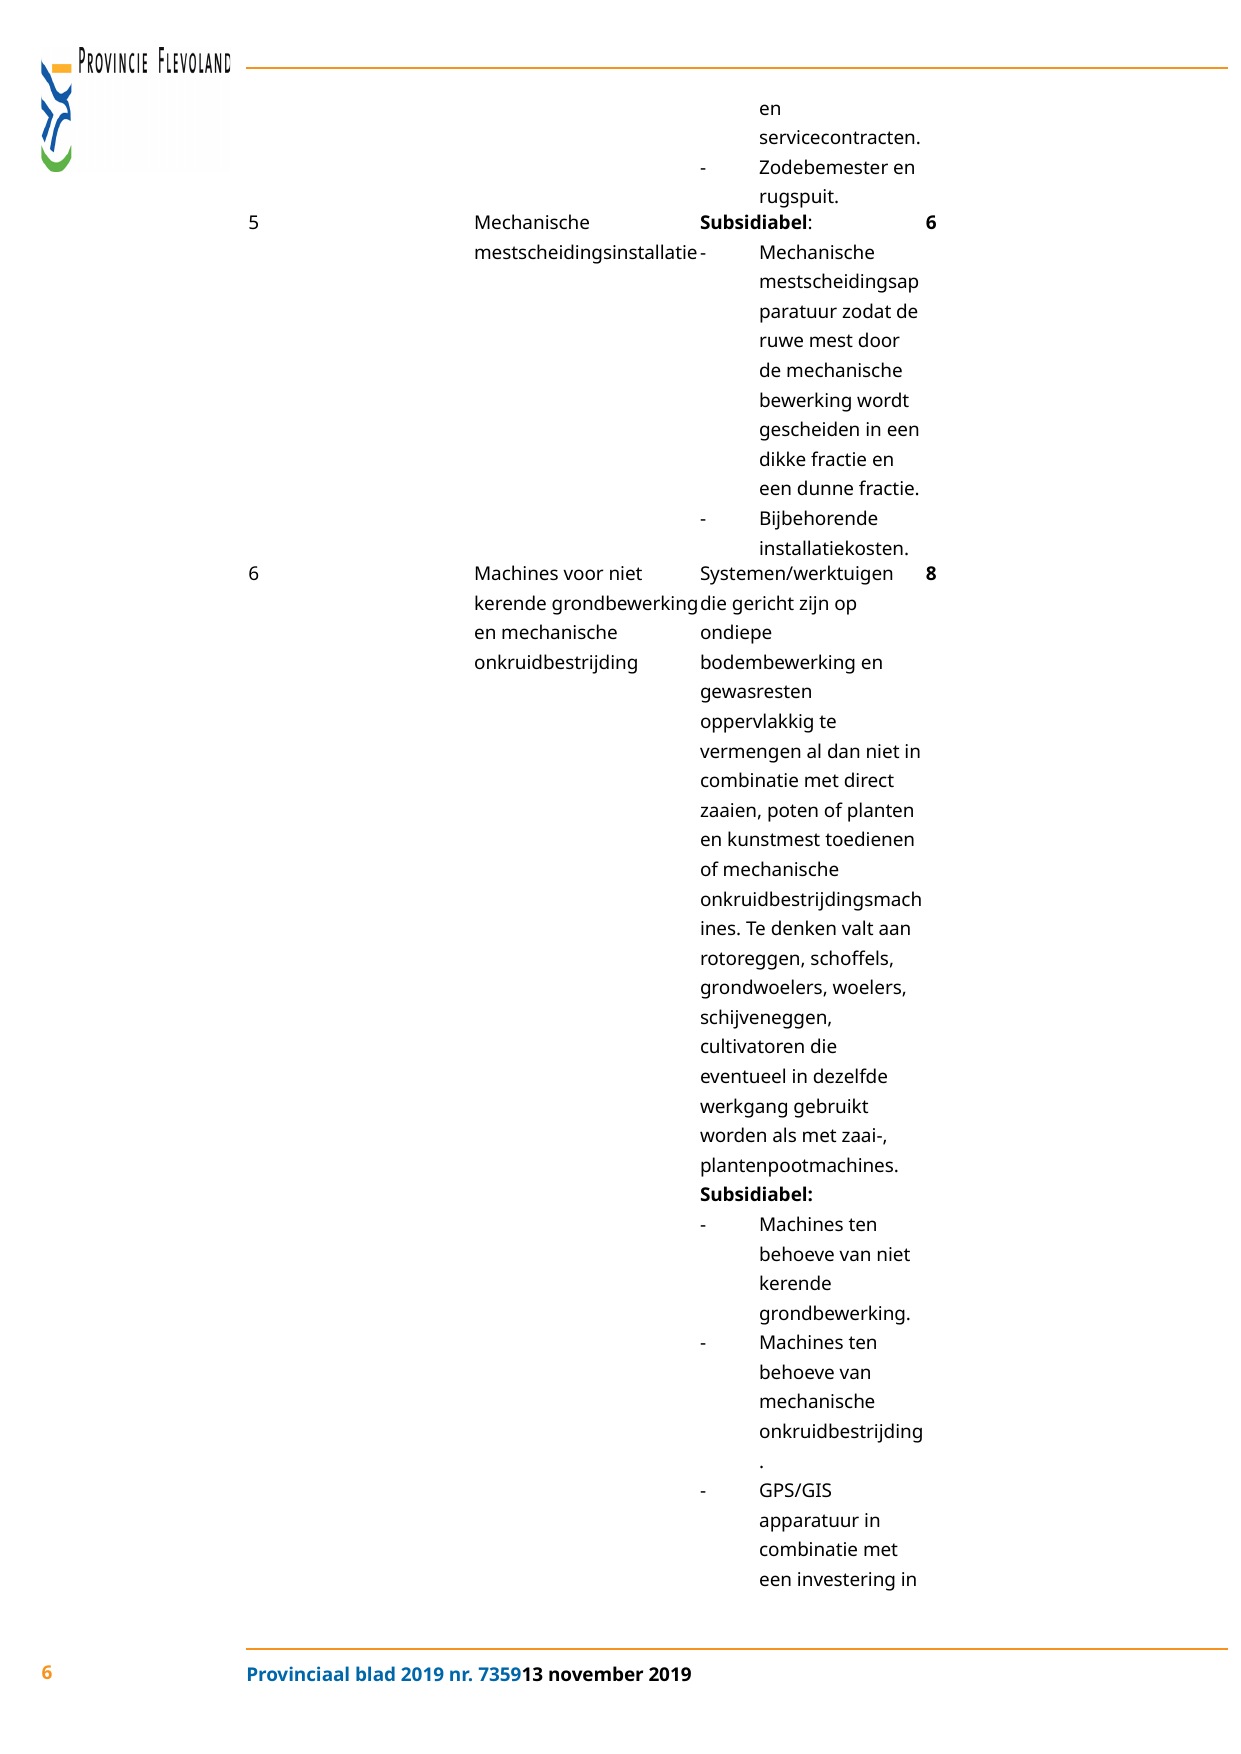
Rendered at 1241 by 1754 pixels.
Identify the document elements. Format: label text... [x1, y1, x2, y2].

table_cell [248, 95, 474, 209]
table_cell en servicecontracten. Zodebemester en rugspuit. [700, 95, 926, 209]
table_cell 6 [926, 209, 1152, 560]
picture [41, 47, 231, 172]
table_cell Machines voor niet kerende grondbewerking en mechanische onkruidbestrijding [474, 560, 700, 1592]
table_cell Subsidiabel: Mechanische mestscheidingsapparatuur zodat de ruwe mest door de mechanische bewerking wordt gescheiden in een dikke fractie en een dunne fractie. Bijbehorende installatiekosten. [700, 209, 926, 560]
table_cell [926, 95, 1152, 209]
table_cell [474, 95, 700, 209]
table_cell 5 [248, 209, 474, 560]
table_cell Mechanische mestscheidingsinstallatie [474, 209, 700, 560]
table_cell 6 [248, 560, 474, 1592]
table_cell 8 [926, 560, 1152, 1592]
table_cell Systemen/werktuigen die gericht zijn op ondiepe bodembewerking en gewasresten oppervlakkig te vermengen al dan niet in combinatie met direct zaaien, poten of planten en kunstmest toedienen of mechanische onkruidbestrijdingsmachines. Te denken valt aan rotoreggen, schoffels, grondwoelers, woelers, schijveneggen, cultivatoren die eventueel in dezelfde werkgang gebruikt worden als met zaai-, plantenpootmachines. Subsidiabel: Machines ten behoeve van niet kerende grondbewerking. Machines ten behoeve van mechanische onkruidbestrijding. GPS/GIS apparatuur in combinatie met een investering in [700, 560, 926, 1592]
